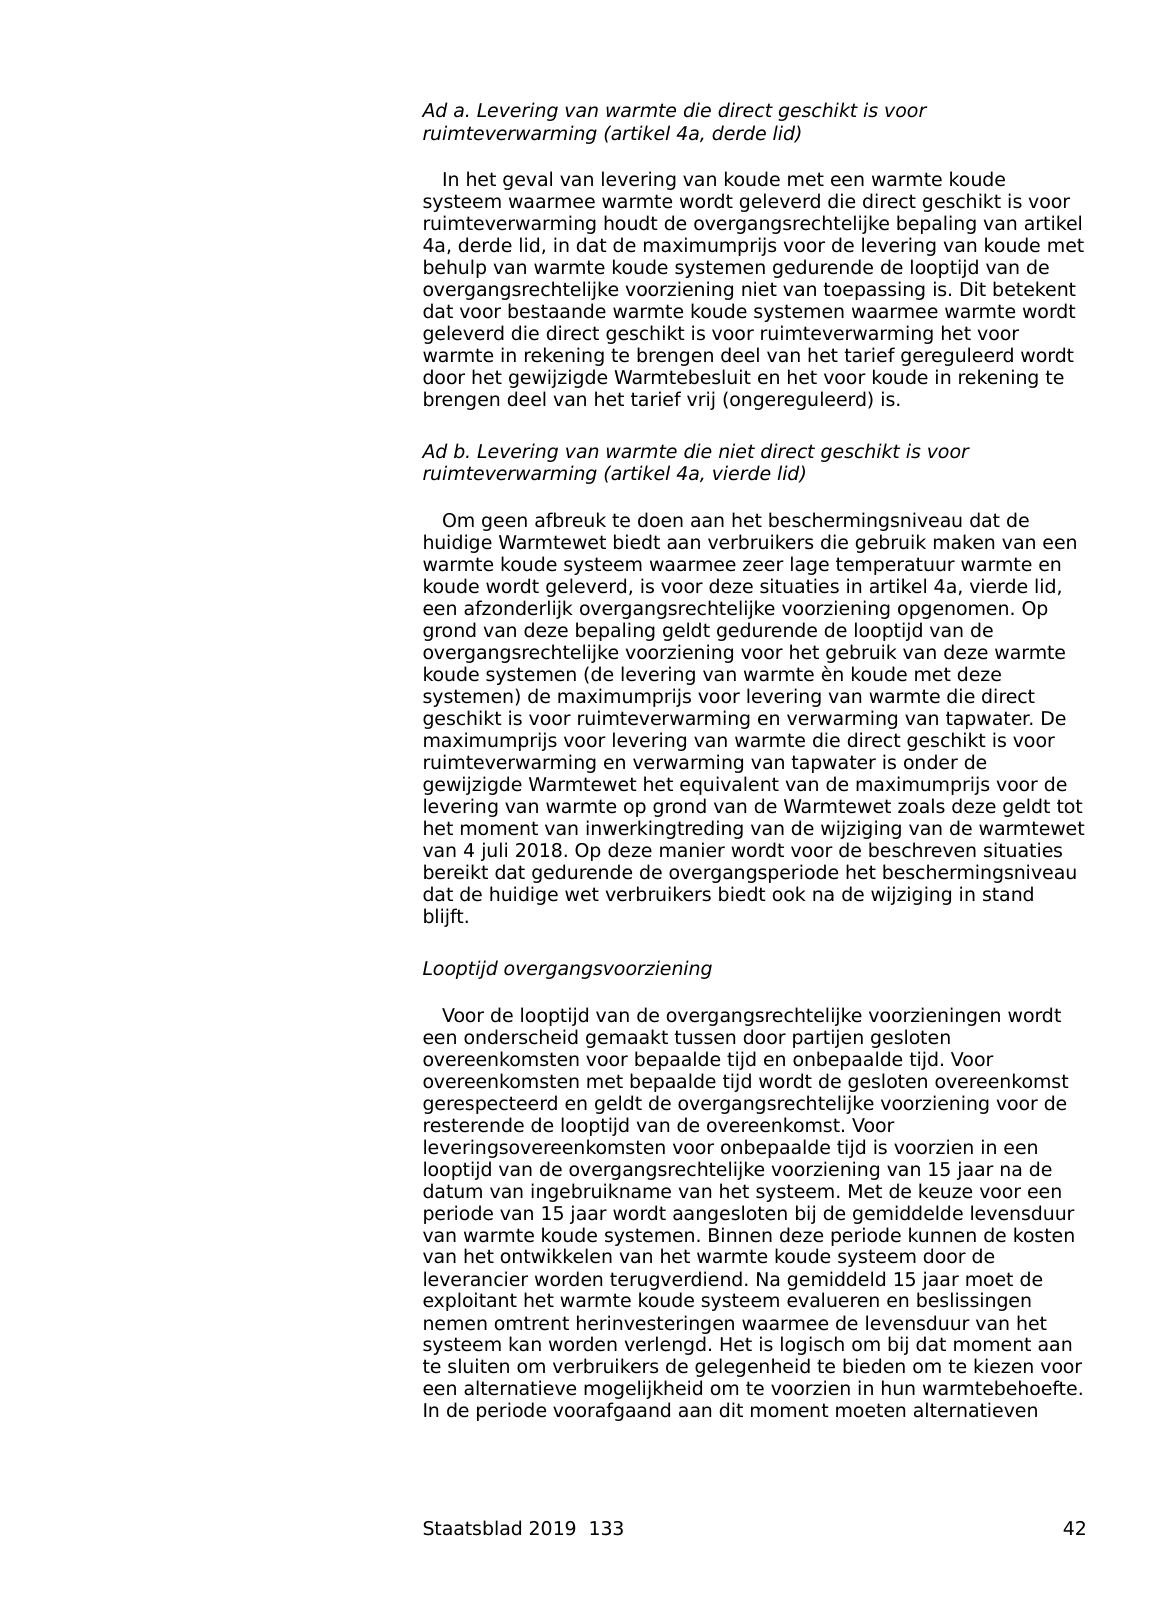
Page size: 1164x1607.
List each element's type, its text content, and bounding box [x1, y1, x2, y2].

subtitle Ad a. Levering van warmte die direct geschikt is voor ruimteverwarming (artikel 4a, derde lid) [422, 100, 1087, 144]
subtitle Looptijd overgangsvoorziening [422, 958, 1087, 980]
subtitle Ad b. Levering van warmte die niet direct geschikt is voor ruimteverwarming (artikel 4a, vierde lid) [422, 441, 1087, 485]
text In het geval van levering van koude met een warmte koude systeem waarmee warmte wordt geleverd die direct geschikt is voor ruimteverwarming houdt de overgangsrechtelijke bepaling van artikel 4a, derde lid, in dat de maximumprijs voor de levering van koude met behulp van warmte koude systemen gedurende de looptijd van de overgangsrechtelijke voorziening niet van toepassing is. Dit betekent dat voor bestaande warmte koude systemen waarmee warmte wordt geleverd die direct geschikt is voor ruimteverwarming het voor warmte in rekening te brengen deel van het tarief gereguleerd wordt door het gewijzigde Warmtebesluit en het voor koude in rekening te brengen deel van het tarief vrij (ongereguleerd) is. [422, 169, 1087, 411]
text Om geen afbreuk te doen aan het beschermingsniveau dat de huidige Warmtewet biedt aan verbruikers die gebruik maken van een warmte koude systeem waarmee zeer lage temperatuur warmte en koude wordt geleverd, is voor deze situaties in artikel 4a, vierde lid, een afzonderlijk overgangsrechtelijke voorziening opgenomen. Op grond van deze bepaling geldt gedurende de looptijd van de overgangsrechtelijke voorziening voor het gebruik van deze warmte koude systemen (de levering van warmte èn koude met deze systemen) de maximumprijs voor levering van warmte die direct geschikt is voor ruimteverwarming en verwarming van tapwater. De maximumprijs voor levering van warmte die direct geschikt is voor ruimteverwarming en verwarming van tapwater is onder de gewijzigde Warmtewet het equivalent van de maximumprijs voor de levering van warmte op grond van de Warmtewet zoals deze geldt tot het moment van inwerkingtreding van de wijziging van de warmtewet van 4 juli 2018. Op deze manier wordt voor de beschreven situaties bereikt dat gedurende de overgangsperiode het beschermingsniveau dat de huidige wet verbruikers biedt ook na de wijziging in stand blijft. [422, 510, 1087, 928]
text Voor de looptijd van de overgangsrechtelijke voorzieningen wordt een onderscheid gemaakt tussen door partijen gesloten overeenkomsten voor bepaalde tijd en onbepaalde tijd. Voor overeenkomsten met bepaalde tijd wordt de gesloten overeenkomst gerespecteerd en geldt de overgangsrechtelijke voorziening voor de resterende de looptijd van de overeenkomst. Voor leveringsovereenkomsten voor onbepaalde tijd is voorzien in een looptijd van de overgangsrechtelijke voorziening van 15 jaar na de datum van ingebruikname van het systeem. Met de keuze voor een periode van 15 jaar wordt aangesloten bij de gemiddelde levensduur van warmte koude systemen. Binnen deze periode kunnen de kosten van het ontwikkelen van het warmte koude systeem door de leverancier worden terugverdiend. Na gemiddeld 15 jaar moet de exploitant het warmte koude systeem evalueren en beslissingen nemen omtrent herinvesteringen waarmee de levensduur van het systeem kan worden verlengd. Het is logisch om bij dat moment aan te sluiten om verbruikers de gelegenheid te bieden om te kiezen voor een alternatieve mogelijkheid om te voorzien in hun warmtebehoefte. In de periode voorafgaand aan dit moment moeten alternatieven [422, 1005, 1087, 1422]
